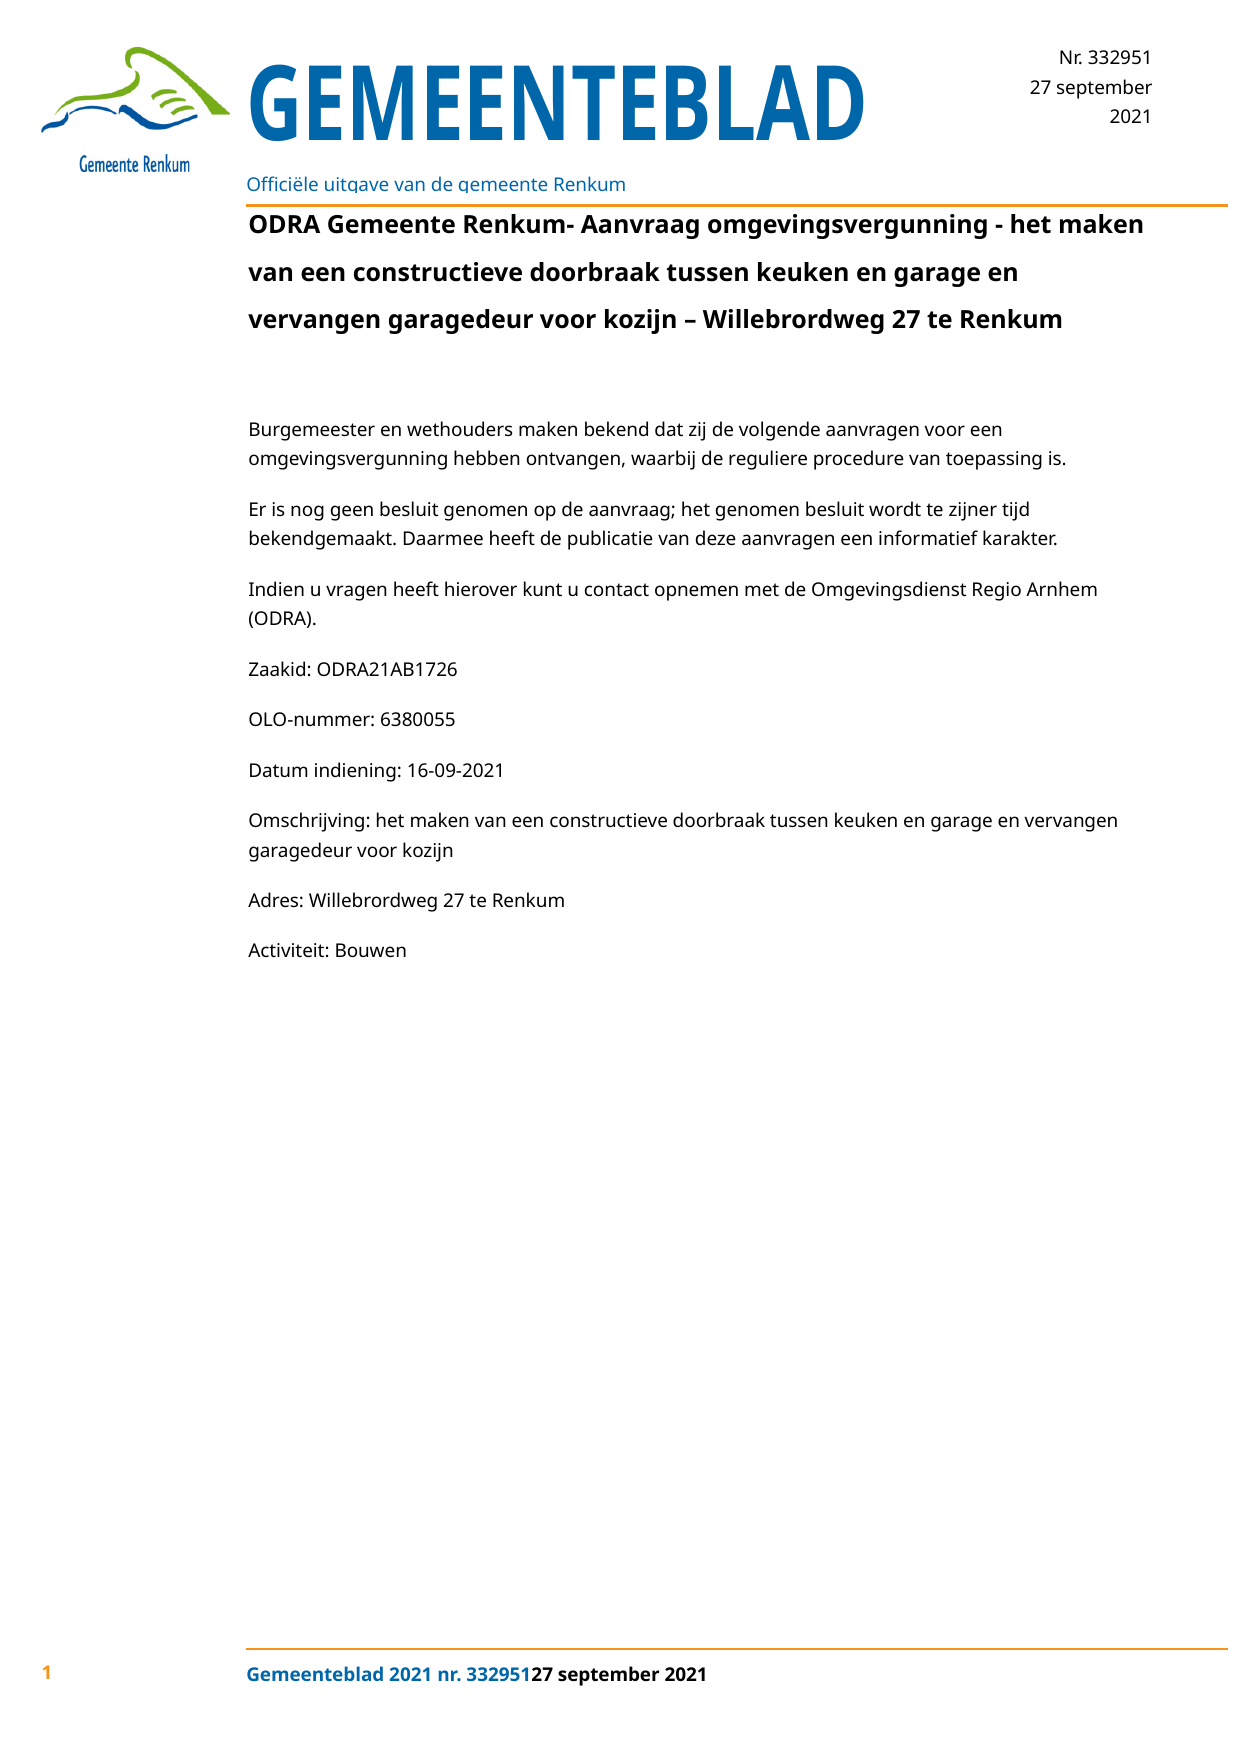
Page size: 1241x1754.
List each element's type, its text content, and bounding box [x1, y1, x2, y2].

text ODRA Gemeente Renkum- Aanvraag omgevingsvergunning - het maken van een constructieve doorbraak tussen keuken en garage en vervangen garagedeur voor kozijn – Willebrordweg 27 te Renkum [248, 207, 1152, 336]
text Adres: Willebrordweg 27 te Renkum [248, 887, 1152, 913]
text Activiteit: Bouwen [248, 938, 1152, 963]
text Omschrijving: het maken van een constructieve doorbraak tussen keuken en garage en vervangen garagedeur voor kozijn [248, 807, 1152, 862]
text Datum indiening: 16-09-2021 [248, 757, 1152, 782]
picture [41, 47, 231, 172]
text Burgemeester en wethouders maken bekend dat zij de volgende aanvragen voor een omgevingsvergunning hebben ontvangen, waarbij de reguliere procedure van toepassing is. [248, 416, 1152, 471]
text Er is nog geen besluit genomen op de aanvraag; het genomen besluit wordt te zijner tijd bekendgemaakt. Daarmee heeft de publicatie van deze aanvragen een informatief karakter. [248, 496, 1152, 551]
text Zaakid: ODRA21AB1726 [248, 656, 1152, 682]
text OLO-nummer: 6380055 [248, 706, 1152, 732]
text Indien u vragen heeft hierover kunt u contact opnemen met de Omgevingsdienst Regio Arnhem (ODRA). [248, 576, 1152, 631]
